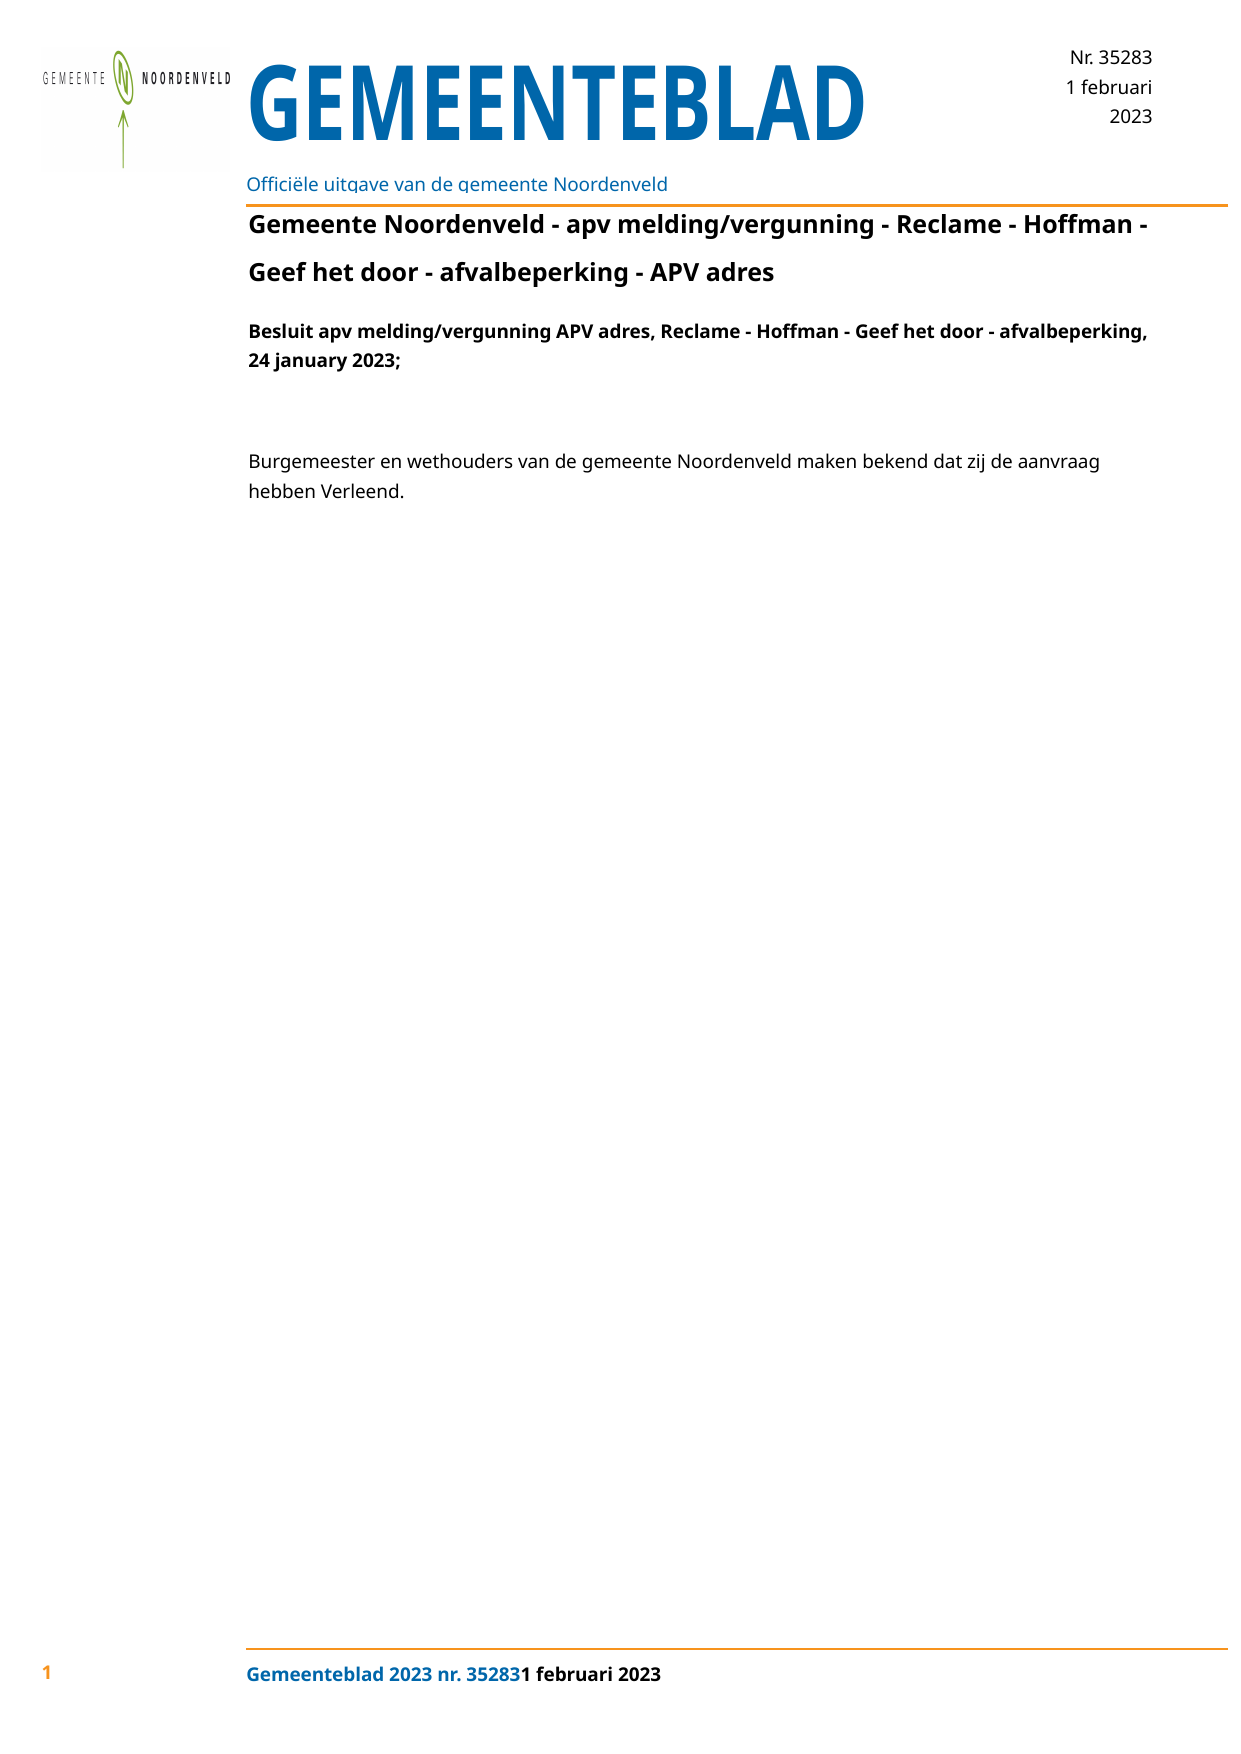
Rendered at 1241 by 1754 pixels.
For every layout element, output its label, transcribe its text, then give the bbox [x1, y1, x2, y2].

picture [41, 47, 231, 172]
text Burgemeester en wethouders van de gemeente Noordenveld maken bekend dat zij de aanvraag hebben Verleend. [248, 448, 1152, 504]
text Gemeente Noordenveld - apv melding/vergunning - Reclame - Hoffman - Geef het door - afvalbeperking - APV adres [248, 207, 1152, 288]
text Besluit apv melding/vergunning APV adres, Reclame - Hoffman - Geef het door - afvalbeperking, 24 january 2023; [248, 318, 1152, 373]
